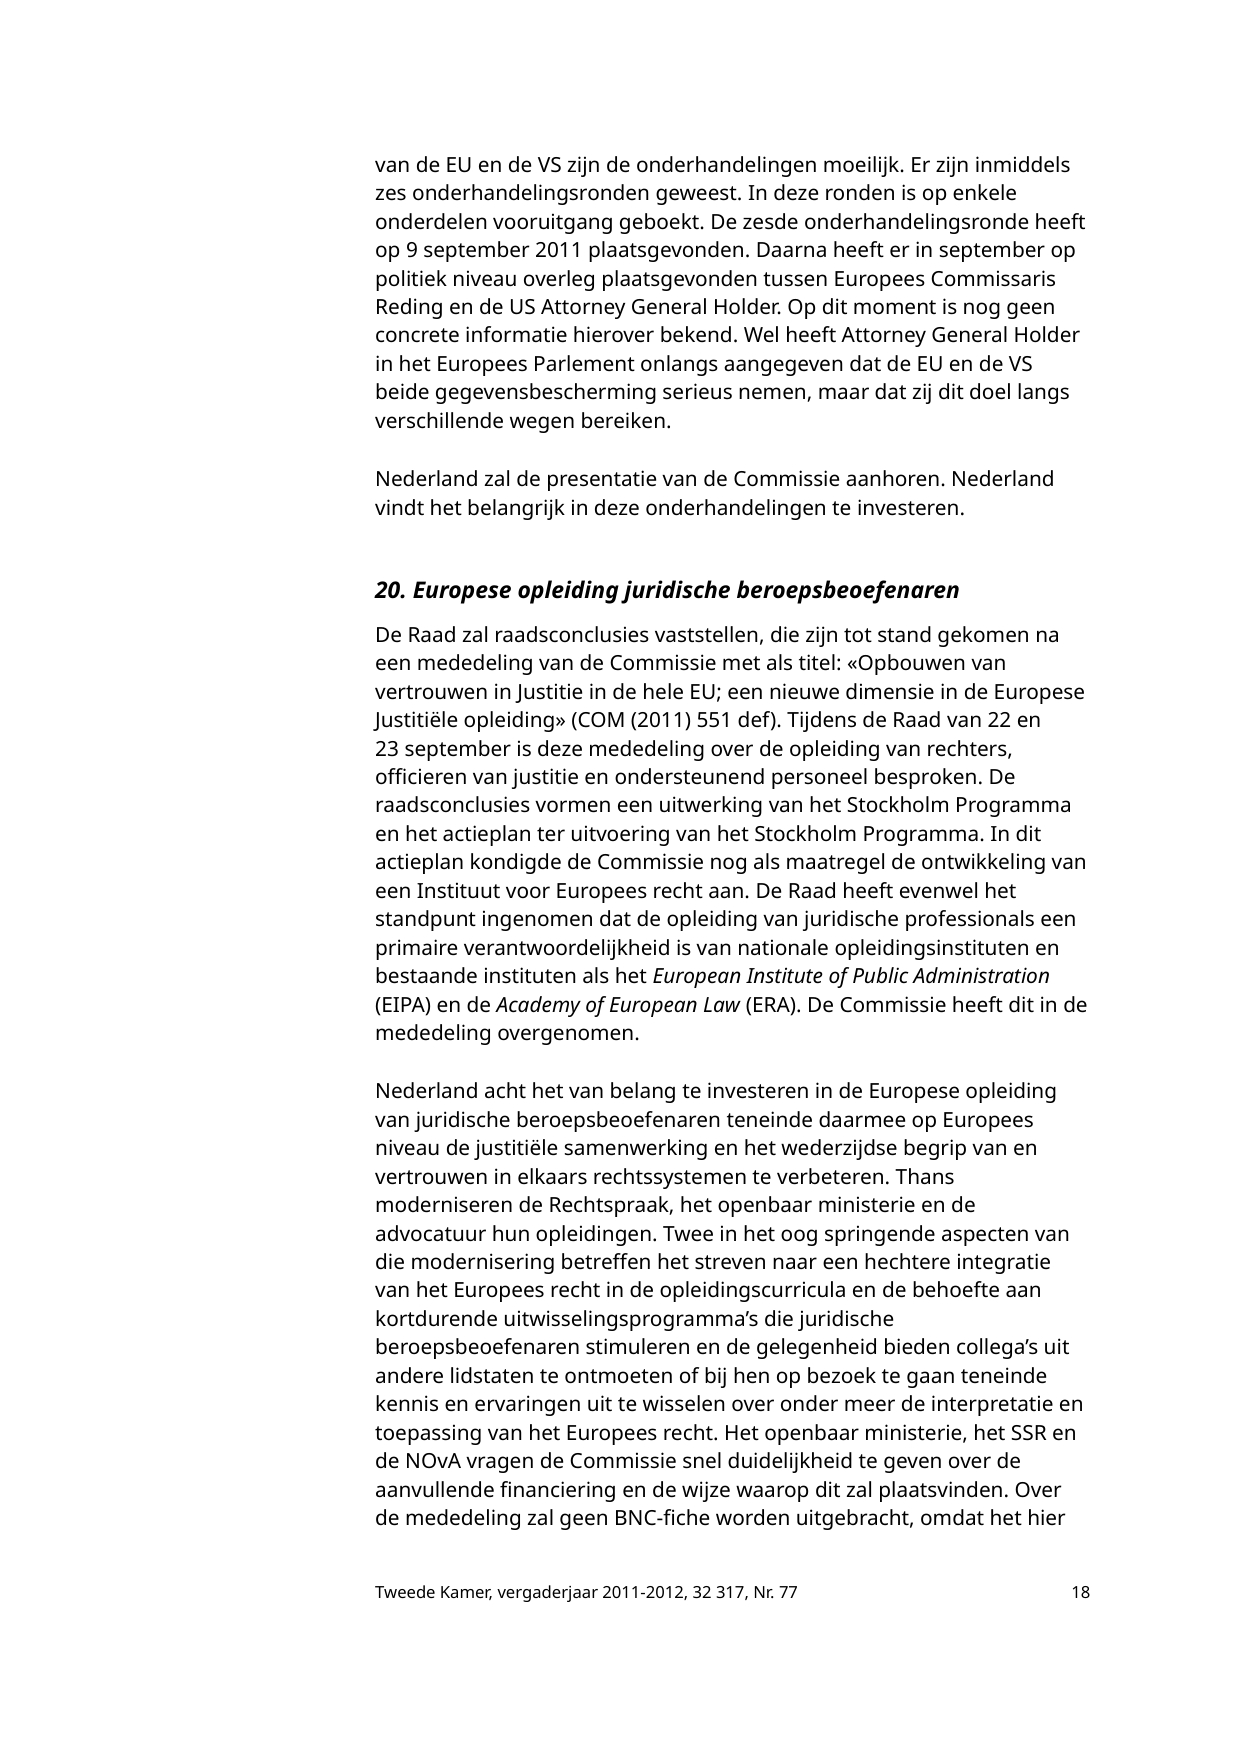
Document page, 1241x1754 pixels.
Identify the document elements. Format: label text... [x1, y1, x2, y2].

subtitle 20. Europese opleiding juridische beroepsbeoefenaren [375, 574, 1090, 605]
text Nederland zal de presentatie van de Commissie aanhoren. Nederland vindt het belangrijk in deze onderhandelingen te investeren. [375, 464, 1090, 521]
text De Raad zal raadsconclusies vaststellen, die zijn tot stand gekomen na een mededeling van de Commissie met als titel: «Opbouwen van vertrouwen in Justitie in de hele EU; een nieuwe dimensie in de Europese Justitiële opleiding» (COM (2011) 551 def). Tijdens de Raad van 22 en 23 september is deze mededeling over de opleiding van rechters, officieren van justitie en ondersteunend personeel besproken. De raadsconclusies vormen een uitwerking van het Stockholm Programma en het actieplan ter uitvoering van het Stockholm Programma. In dit actieplan kondigde de Commissie nog als maatregel de ontwikkeling van een Instituut voor Europees recht aan. De Raad heeft evenwel het standpunt ingenomen dat de opleiding van juridische professionals een primaire verantwoordelijkheid is van nationale opleidingsinstituten en bestaande instituten als het European Institute of Public Administration (EIPA) en de Academy of European Law (ERA). De Commissie heeft dit in de mededeling overgenomen. [375, 620, 1090, 1047]
text Nederland acht het van belang te investeren in de Europese opleiding van juridische beroepsbeoefenaren teneinde daarmee op Europees niveau de justitiële samenwerking en het wederzijdse begrip van en vertrouwen in elkaars rechtssystemen te verbeteren. Thans moderniseren de Rechtspraak, het openbaar ministerie en de advocatuur hun opleidingen. Twee in het oog springende aspecten van die modernisering betreffen het streven naar een hechtere integratie van het Europees recht in de opleidingscurricula en de behoefte aan kortdurende uitwisselingsprogramma’s die juridische beroepsbeoefenaren stimuleren en de gelegenheid bieden collega’s uit andere lidstaten te ontmoeten of bij hen op bezoek te gaan teneinde kennis en ervaringen uit te wisselen over onder meer de interpretatie en toepassing van het Europees recht. Het openbaar ministerie, het SSR en de NOvA vragen de Commissie snel duidelijkheid te geven over de aanvullende financiering en de wijze waarop dit zal plaatsvinden. Over de mededeling zal geen BNC-fiche worden uitgebracht, omdat het hier [375, 1077, 1090, 1532]
text van de EU en de VS zijn de onderhandelingen moeilijk. Er zijn inmiddels zes onderhandelingsronden geweest. In deze ronden is op enkele onderdelen vooruitgang geboekt. De zesde onderhandelingsronde heeft op 9 september 2011 plaatsgevonden. Daarna heeft er in september op politiek niveau overleg plaatsgevonden tussen Europees Commissaris Reding en de US Attorney General Holder. Op dit moment is nog geen concrete informatie hierover bekend. Wel heeft Attorney General Holder in het Europees Parlement onlangs aangegeven dat de EU en de VS beide gegevensbescherming serieus nemen, maar dat zij dit doel langs verschillende wegen bereiken. [375, 150, 1090, 434]
